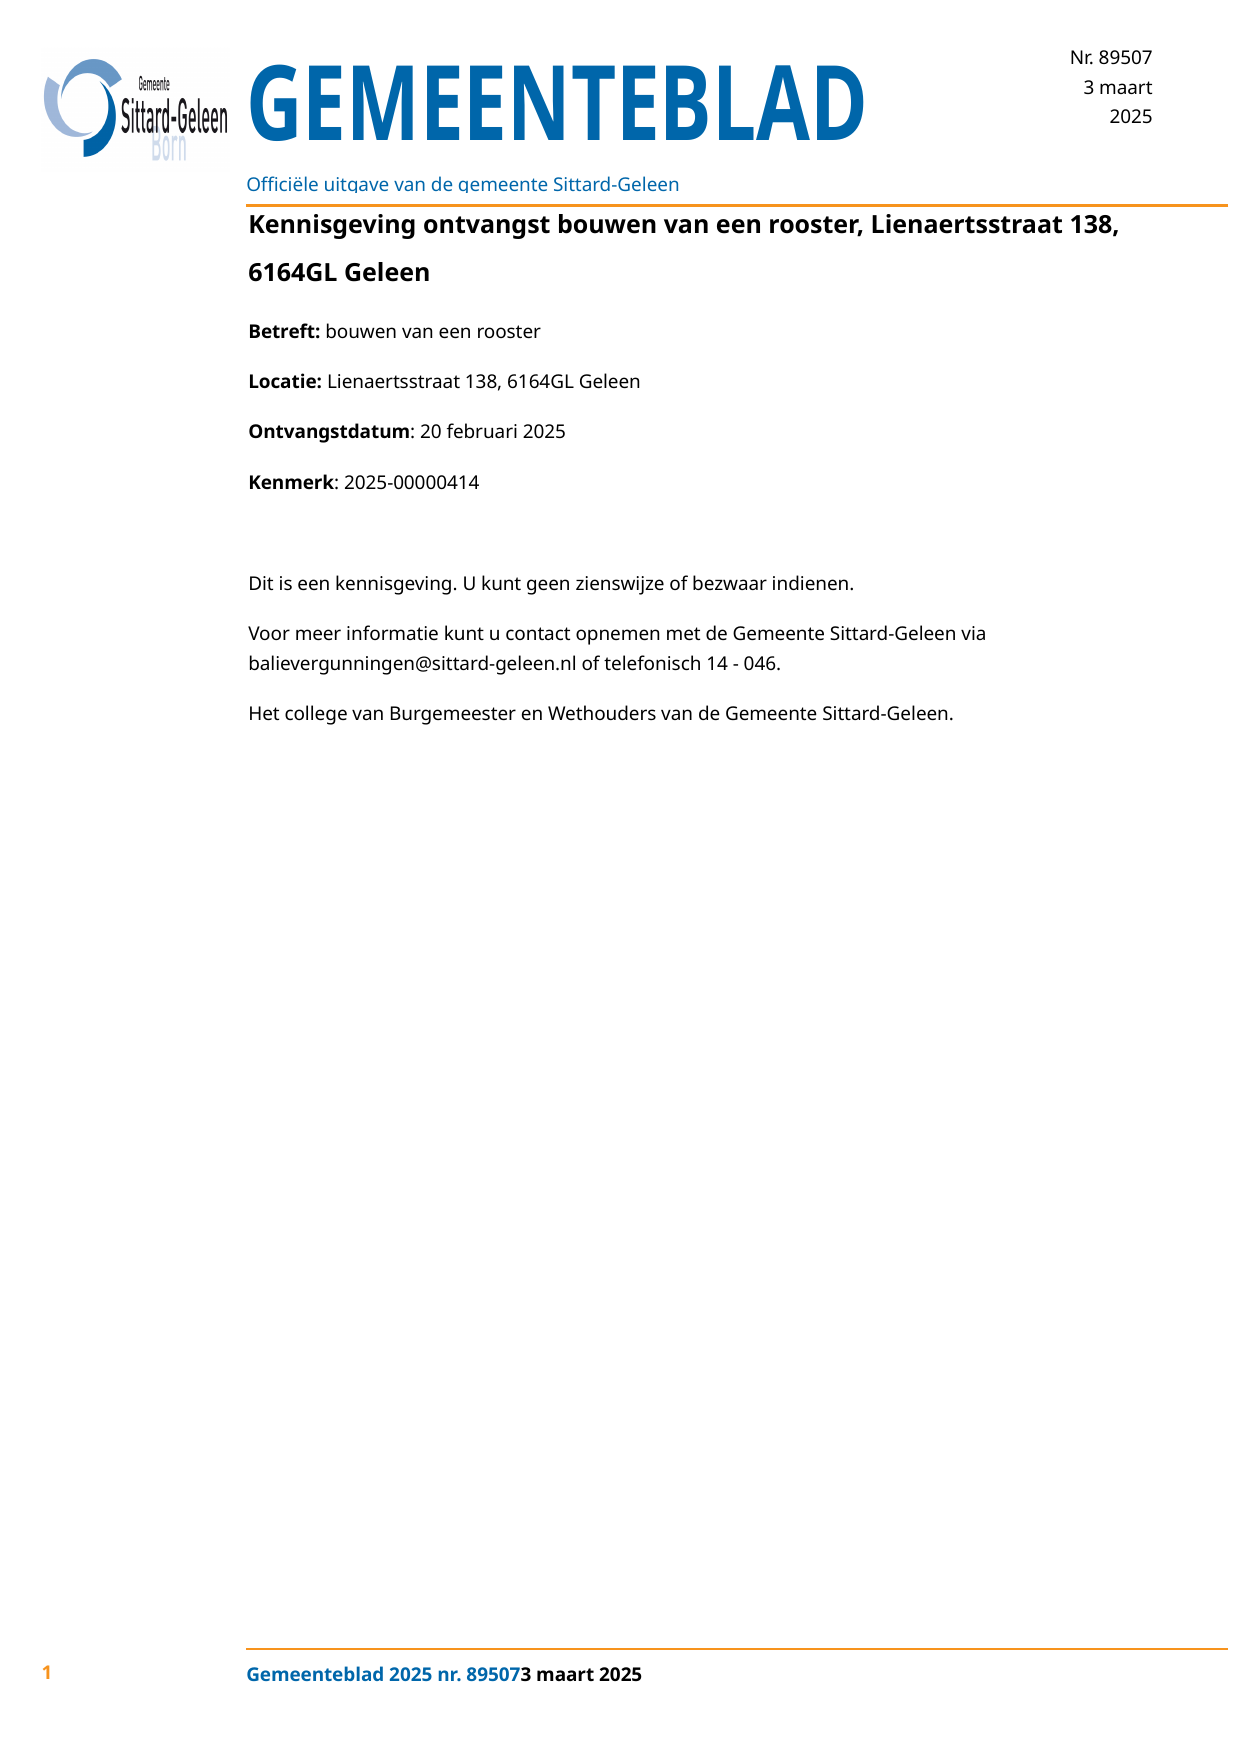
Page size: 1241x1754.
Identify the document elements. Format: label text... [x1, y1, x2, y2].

text Ontvangstdatum: 20 februari 2025 [248, 419, 1152, 444]
text Locatie: Lienaertsstraat 138, 6164GL Geleen [248, 368, 1152, 394]
text Het college van Burgemeester en Wethouders van de Gemeente Sittard-Geleen. [248, 700, 1152, 726]
text Kennisgeving ontvangst bouwen van een rooster, Lienaertsstraat 138, 6164GL Geleen [248, 207, 1152, 288]
text Kenmerk: 2025-00000414 [248, 469, 1152, 495]
picture [41, 47, 231, 172]
text Betreft: bouwen van een rooster [248, 318, 1152, 344]
text Voor meer informatie kunt u contact opnemen met de Gemeente Sittard-Geleen via balievergunningen@sittard-geleen.nl of telefonisch 14 - 046. [248, 620, 1152, 676]
text Dit is een kennisgeving. U kunt geen zienswijze of bezwaar indienen. [248, 570, 1152, 596]
